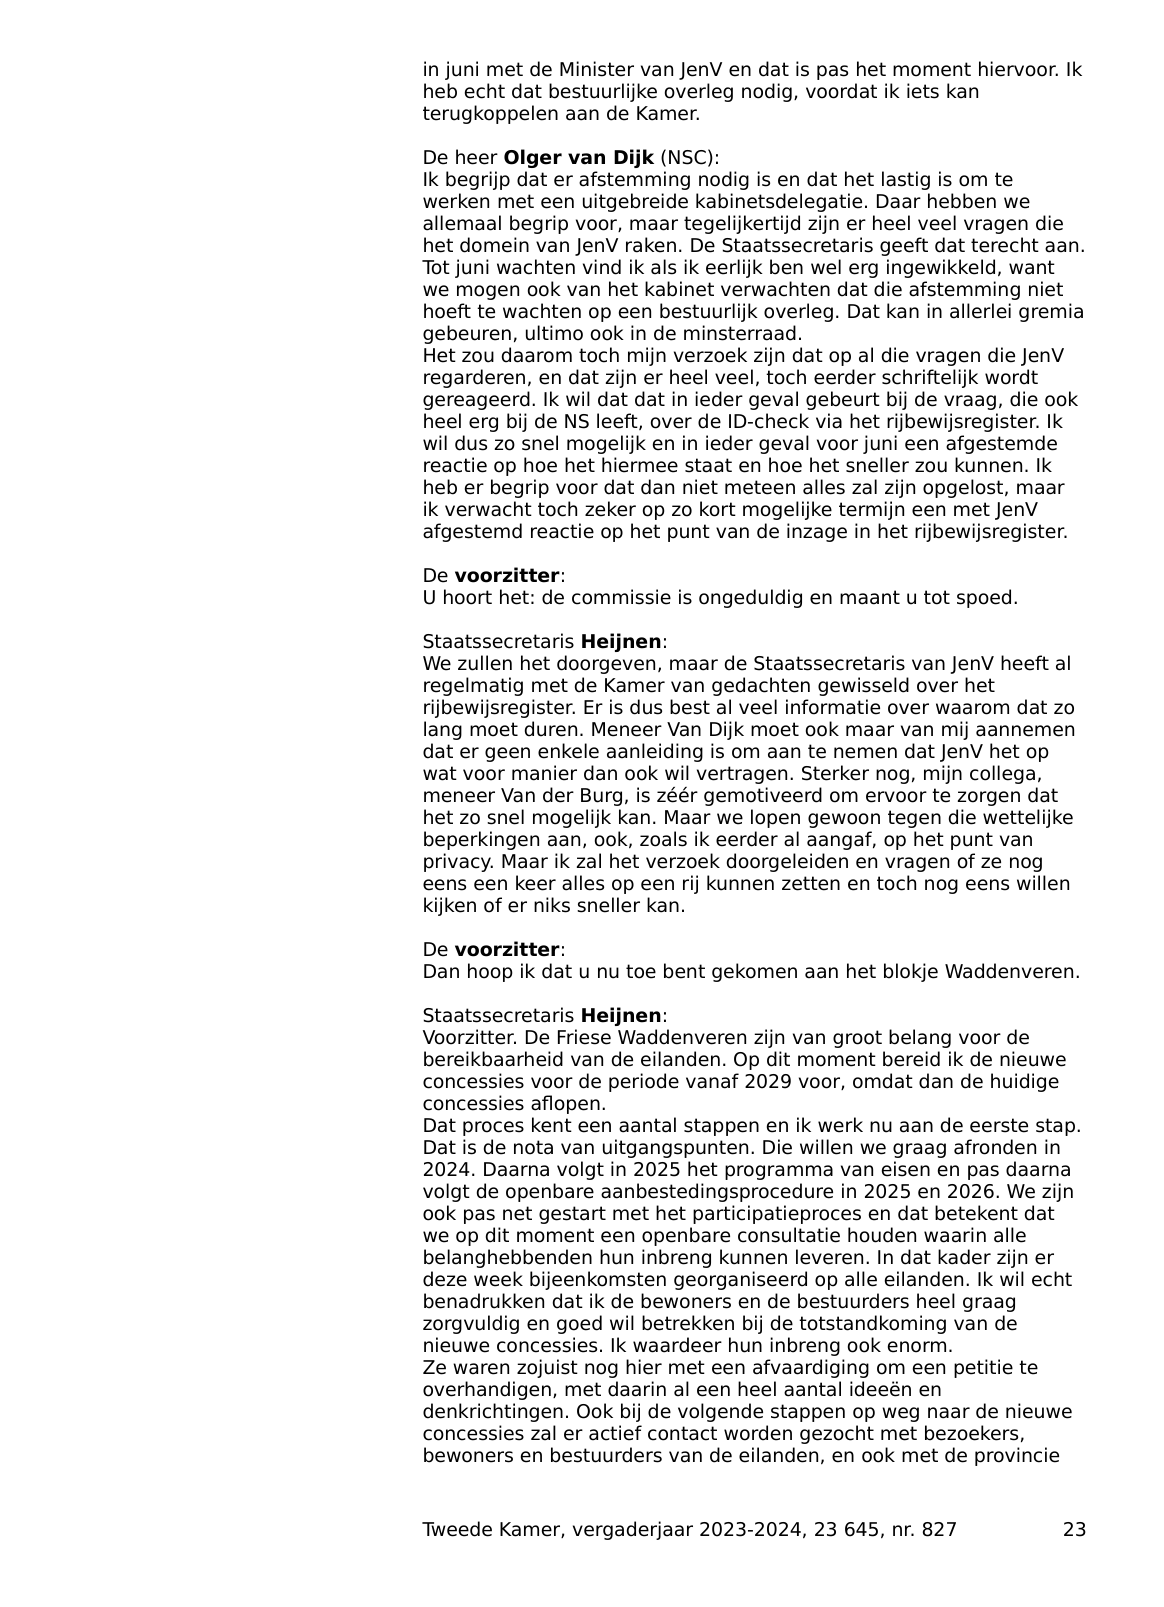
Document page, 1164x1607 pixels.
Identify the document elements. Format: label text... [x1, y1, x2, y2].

text Staatssecretaris Heijnen: [422, 631, 1087, 653]
text Ik begrijp dat er afstemming nodig is en dat het lastig is om te werken met een uitgebreide kabinetsdelegatie. Daar hebben we allemaal begrip voor, maar tegelijkertijd zijn er heel veel vragen die het domein van JenV raken. De Staatssecretaris geeft dat terecht aan. Tot juni wachten vind ik als ik eerlijk ben wel erg ingewikkeld, want we mogen ook van het kabinet verwachten dat die afstemming niet hoeft te wachten op een bestuurlijk overleg. Dat kan in allerlei gremia gebeuren, ultimo ook in de minsterraad. [422, 169, 1087, 345]
text Voorzitter. De Friese Waddenveren zijn van groot belang voor de bereikbaarheid van de eilanden. Op dit moment bereid ik de nieuwe concessies voor de periode vanaf 2029 voor, omdat dan de huidige concessies aflopen. [422, 1027, 1087, 1115]
text in juni met de Minister van JenV en dat is pas het moment hiervoor. Ik heb echt dat bestuurlijke overleg nodig, voordat ik iets kan terugkoppelen aan de Kamer. [422, 59, 1087, 125]
text We zullen het doorgeven, maar de Staatssecretaris van JenV heeft al regelmatig met de Kamer van gedachten gewisseld over het rijbewijsregister. Er is dus best al veel informatie over waarom dat zo lang moet duren. Meneer Van Dijk moet ook maar van mij aannemen dat er geen enkele aanleiding is om aan te nemen dat JenV het op wat voor manier dan ook wil vertragen. Sterker nog, mijn collega, meneer Van der Burg, is zéér gemotiveerd om ervoor te zorgen dat het zo snel mogelijk kan. Maar we lopen gewoon tegen die wettelijke beperkingen aan, ook, zoals ik eerder al aangaf, op het punt van privacy. Maar ik zal het verzoek doorgeleiden en vragen of ze nog eens een keer alles op een rij kunnen zetten en toch nog eens willen kijken of er niks sneller kan. [422, 653, 1087, 917]
text U hoort het: de commissie is ongeduldig en maant u tot spoed. [422, 587, 1087, 609]
text Staatssecretaris Heijnen: [422, 1005, 1087, 1027]
text Het zou daarom toch mijn verzoek zijn dat op al die vragen die JenV regarderen, en dat zijn er heel veel, toch eerder schriftelijk wordt gereageerd. Ik wil dat dat in ieder geval gebeurt bij de vraag, die ook heel erg bij de NS leeft, over de ID-check via het rijbewijsregister. Ik wil dus zo snel mogelijk en in ieder geval voor juni een afgestemde reactie op hoe het hiermee staat en hoe het sneller zou kunnen. Ik heb er begrip voor dat dan niet meteen alles zal zijn opgelost, maar ik verwacht toch zeker op zo kort mogelijke termijn een met JenV afgestemd reactie op het punt van de inzage in het rijbewijsregister. [422, 345, 1087, 543]
text De heer Olger van Dijk (NSC): [422, 147, 1087, 169]
text Ze waren zojuist nog hier met een afvaardiging om een petitie te overhandigen, met daarin al een heel aantal ideeën en denkrichtingen. Ook bij de volgende stappen op weg naar de nieuwe concessies zal er actief contact worden gezocht met bezoekers, bewoners en bestuurders van de eilanden, en ook met de provincie [422, 1357, 1087, 1467]
text De voorzitter: [422, 939, 1087, 961]
text Dat proces kent een aantal stappen en ik werk nu aan de eerste stap. Dat is de nota van uitgangspunten. Die willen we graag afronden in 2024. Daarna volgt in 2025 het programma van eisen en pas daarna volgt de openbare aanbestedingsprocedure in 2025 en 2026. We zijn ook pas net gestart met het participatieproces en dat betekent dat we op dit moment een openbare consultatie houden waarin alle belanghebbenden hun inbreng kunnen leveren. In dat kader zijn er deze week bijeenkomsten georganiseerd op alle eilanden. Ik wil echt benadrukken dat ik de bewoners en de bestuurders heel graag zorgvuldig en goed wil betrekken bij de totstandkoming van de nieuwe concessies. Ik waardeer hun inbreng ook enorm. [422, 1115, 1087, 1357]
text De voorzitter: [422, 565, 1087, 587]
text Dan hoop ik dat u nu toe bent gekomen aan het blokje Waddenveren. [422, 961, 1087, 983]
